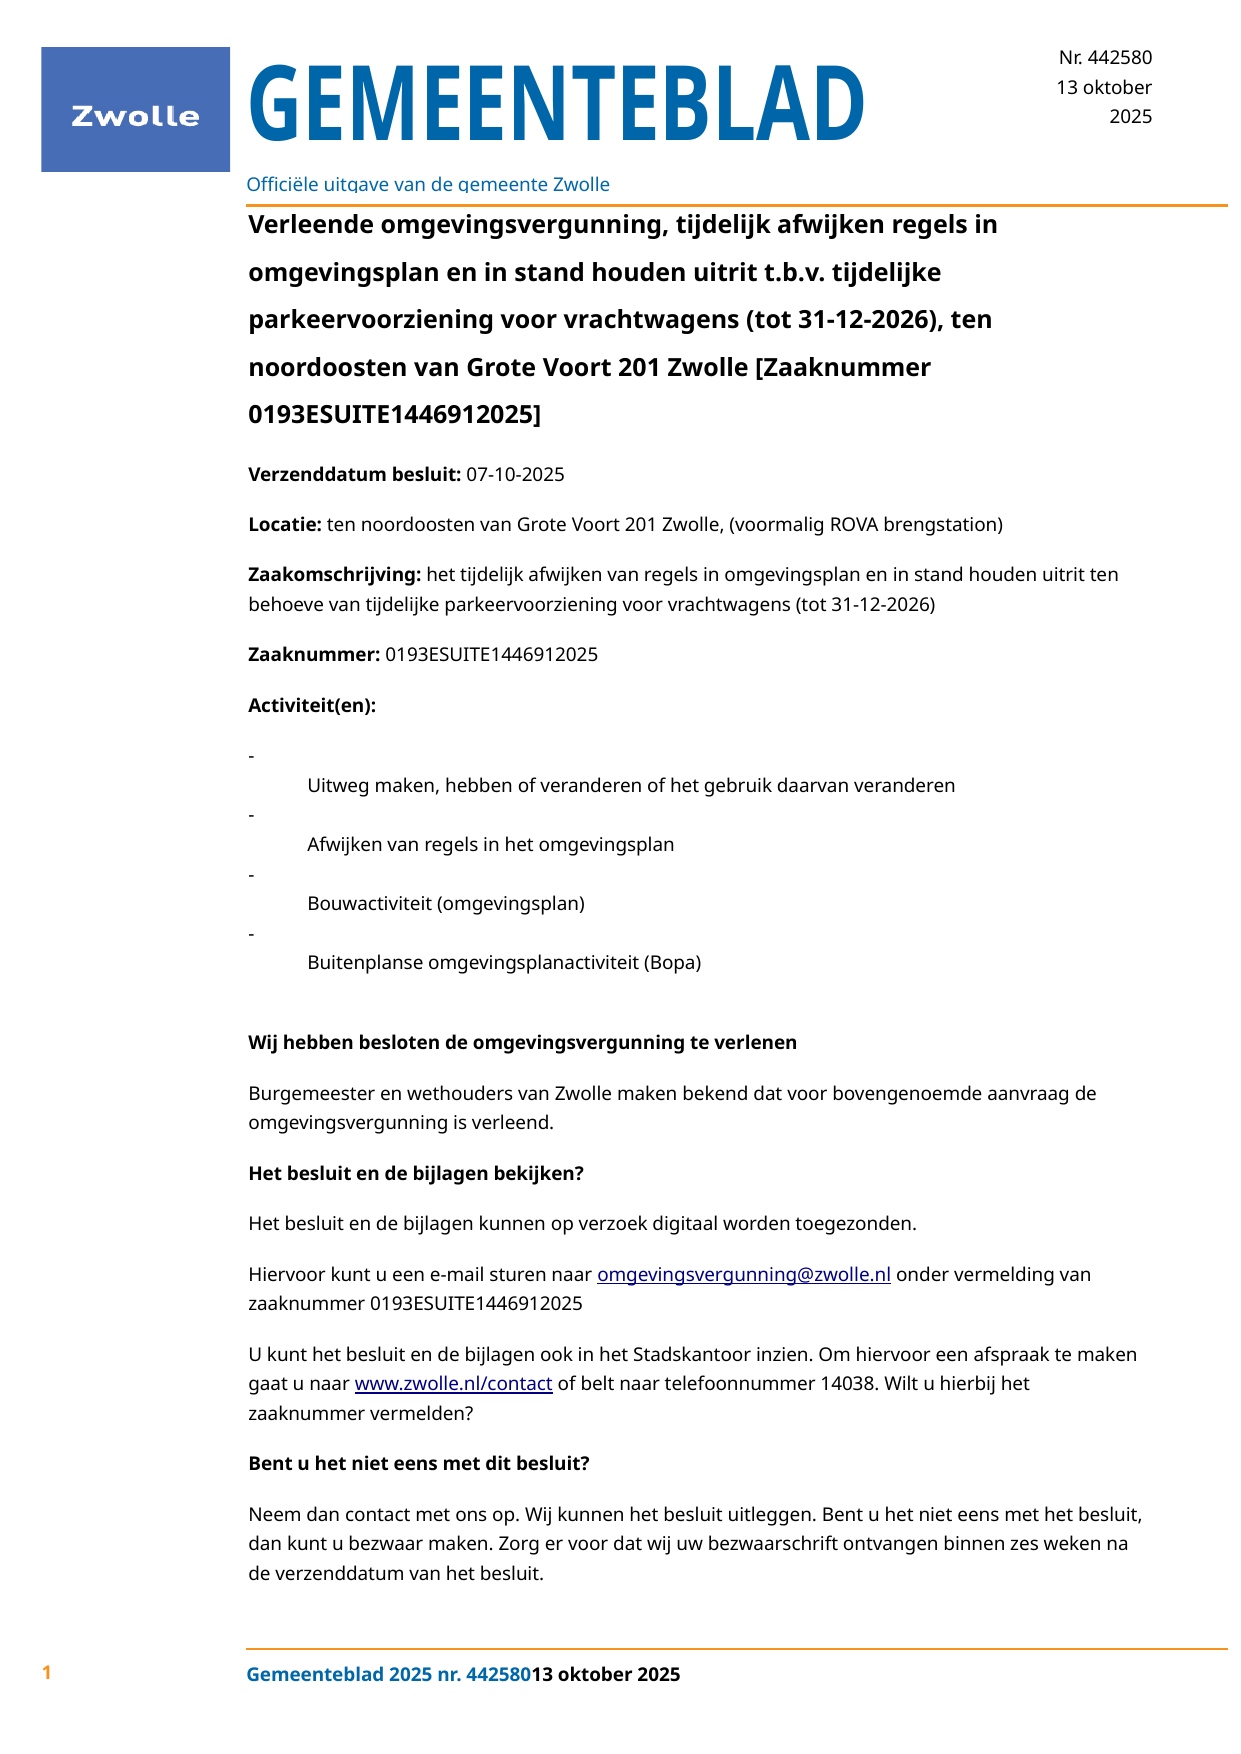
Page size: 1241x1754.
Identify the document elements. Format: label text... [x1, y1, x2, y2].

text Zaakomschrijving: het tijdelijk afwijken van regels in omgevingsplan en in stand houden uitrit ten behoeve van tijdelijke parkeervoorziening voor vrachtwagens (tot 31-12-2026) [248, 562, 1152, 617]
text Activiteit(en): [248, 692, 1152, 718]
list Uitweg maken, hebben of veranderen of het gebruik daarvan veranderen [248, 772, 1152, 798]
text Het besluit en de bijlagen bekijken? [248, 1160, 1152, 1186]
text Verleende omgevingsvergunning, tijdelijk afwijken regels in omgevingsplan en in stand houden uitrit t.b.v. tijdelijke parkeervoorziening voor vrachtwagens (tot 31-12-2026), ten noordoosten van Grote Voort 201 Zwolle [Zaaknummer 0193ESUITE1446912025] [248, 207, 1152, 431]
list Buitenplanse omgevingsplanactiviteit (Bopa) [248, 949, 1152, 975]
list Bouwactiviteit (omgevingsplan) [248, 890, 1152, 916]
picture [41, 47, 231, 172]
text Bent u het niet eens met dit besluit? [248, 1450, 1152, 1476]
text Zaaknummer: 0193ESUITE1446912025 [248, 642, 1152, 667]
list Afwijken van regels in het omgevingsplan [248, 831, 1152, 857]
text Wij hebben besloten de omgevingsvergunning te verlenen [248, 1029, 1152, 1055]
text U kunt het besluit en de bijlagen ook in het Stadskantoor inzien. Om hiervoor een afspraak te maken gaat u naar www.zwolle.nl/contact of belt naar telefoonnummer 14038. Wilt u hierbij het zaaknummer vermelden? [248, 1341, 1152, 1426]
text Locatie: ten noordoosten van Grote Voort 201 Zwolle, (voormalig ROVA brengstation) [248, 511, 1152, 537]
text Burgemeester en wethouders van Zwolle maken bekend dat voor bovengenoemde aanvraag de omgevingsvergunning is verleend. [248, 1080, 1152, 1135]
text Neem dan contact met ons op. Wij kunnen het besluit uitleggen. Bent u het niet eens met het besluit, dan kunt u bezwaar maken. Zorg er voor dat wij uw bezwaarschrift ontvangen binnen zes weken na de verzenddatum van het besluit. [248, 1501, 1152, 1586]
text Hiervoor kunt u een e-mail sturen naar omgevingsvergunning@zwolle.nl onder vermelding van zaaknummer 0193ESUITE1446912025 [248, 1261, 1152, 1316]
text Het besluit en de bijlagen kunnen op verzoek digitaal worden toegezonden. [248, 1210, 1152, 1236]
text Verzenddatum besluit: 07-10-2025 [248, 461, 1152, 486]
